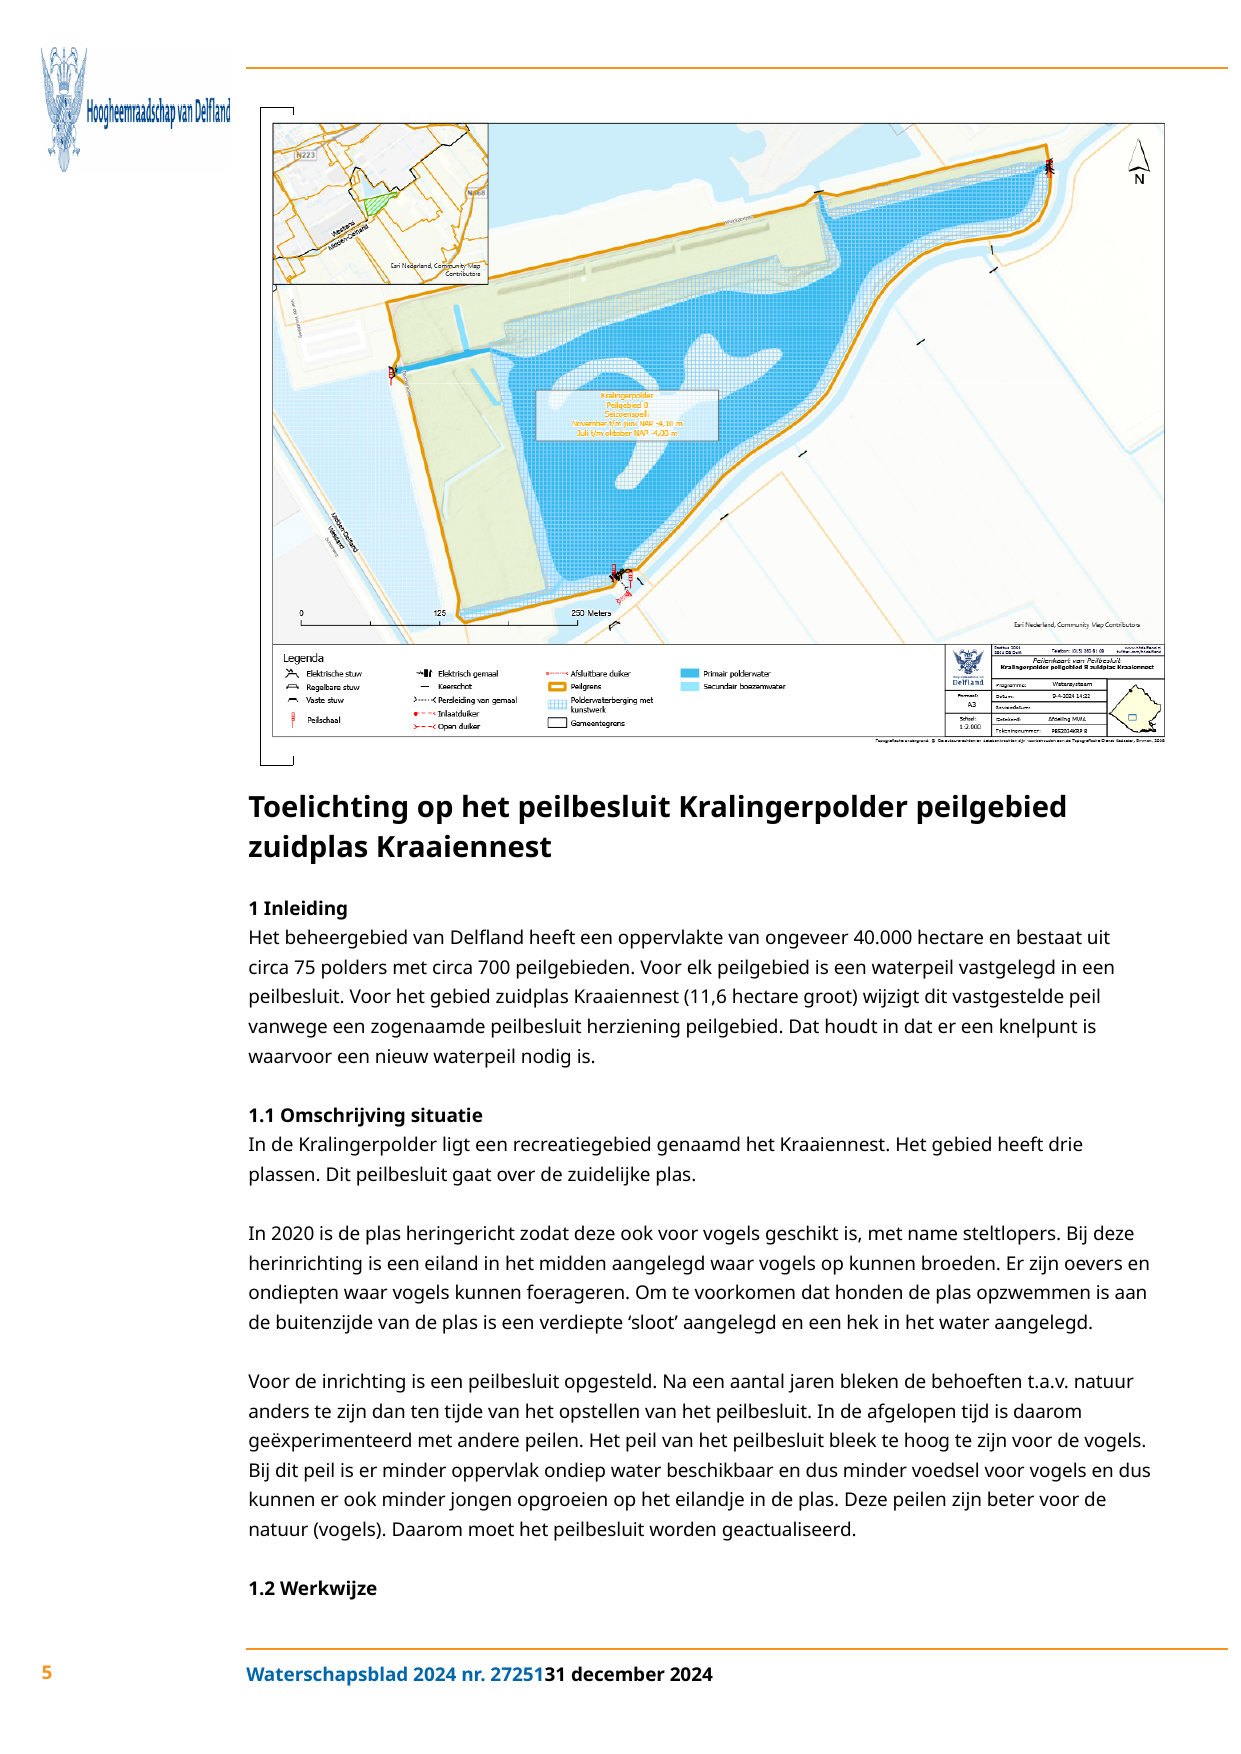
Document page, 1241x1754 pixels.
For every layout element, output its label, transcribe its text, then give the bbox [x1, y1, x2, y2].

text In 2020 is de plas heringericht zodat deze ook voor vogels geschikt is, met name steltlopers. Bij deze herinrichting is een eiland in het midden aangelegd waar vogels op kunnen broeden. Er zijn oevers en ondiepten waar vogels kunnen foerageren. Om te voorkomen dat honden de plas opzwemmen is aan de buitenzijde van de plas is een verdiepte ‘sloot’ aangelegd en een hek in het water aangelegd. [248, 1220, 1152, 1335]
text In de Kralingerpolder ligt een recreatiegebied genaamd het Kraaiennest. Het gebied heeft drie plassen. Dit peilbesluit gaat over de zuidelijke plas. [248, 1132, 1152, 1187]
text Het beheergebied van Delfland heeft een oppervlakte van ongeveer 40.000 hectare en bestaat uit circa 75 polders met circa 700 peilgebieden. Voor elk peilgebied is een waterpeil vastgelegd in een peilbesluit. Voor het gebied zuidplas Kraaiennest (11,6 hectare groot) wijzigt dit vastgestelde peil vanwege een zogenaamde peilbesluit herziening peilgebied. Dat houdt in dat er een knelpunt is waarvoor een nieuw waterpeil nodig is. [248, 924, 1152, 1068]
text Voor de inrichting is een peilbesluit opgesteld. Na een aantal jaren bleken de behoeften t.a.v. natuur anders te zijn dan ten tijde van het opstellen van het peilbesluit. In de afgelopen tijd is daarom geëxperimenteerd met andere peilen. Het peil van het peilbesluit bleek te hoog te zijn voor de vogels. Bij dit peil is er minder oppervlak ondiep water beschikbaar en dus minder voedsel voor vogels en dus kunnen er ook minder jongen opgroeien op het eilandje in de plas. Deze peilen zijn beter voor de natuur (vogels). Daarom moet het peilbesluit worden geactualiseerd. [248, 1368, 1152, 1542]
picture [268, 115, 1173, 756]
picture [41, 47, 231, 172]
text 1.2 Werkwijze [248, 1575, 1152, 1601]
text 1 Inleiding [248, 895, 1152, 921]
text Toelichting op het peilbesluit Kralingerpolder peilgebied zuidplas Kraaiennest [248, 786, 1152, 866]
text 1.1 Omschrijving situatie [248, 1102, 1152, 1128]
